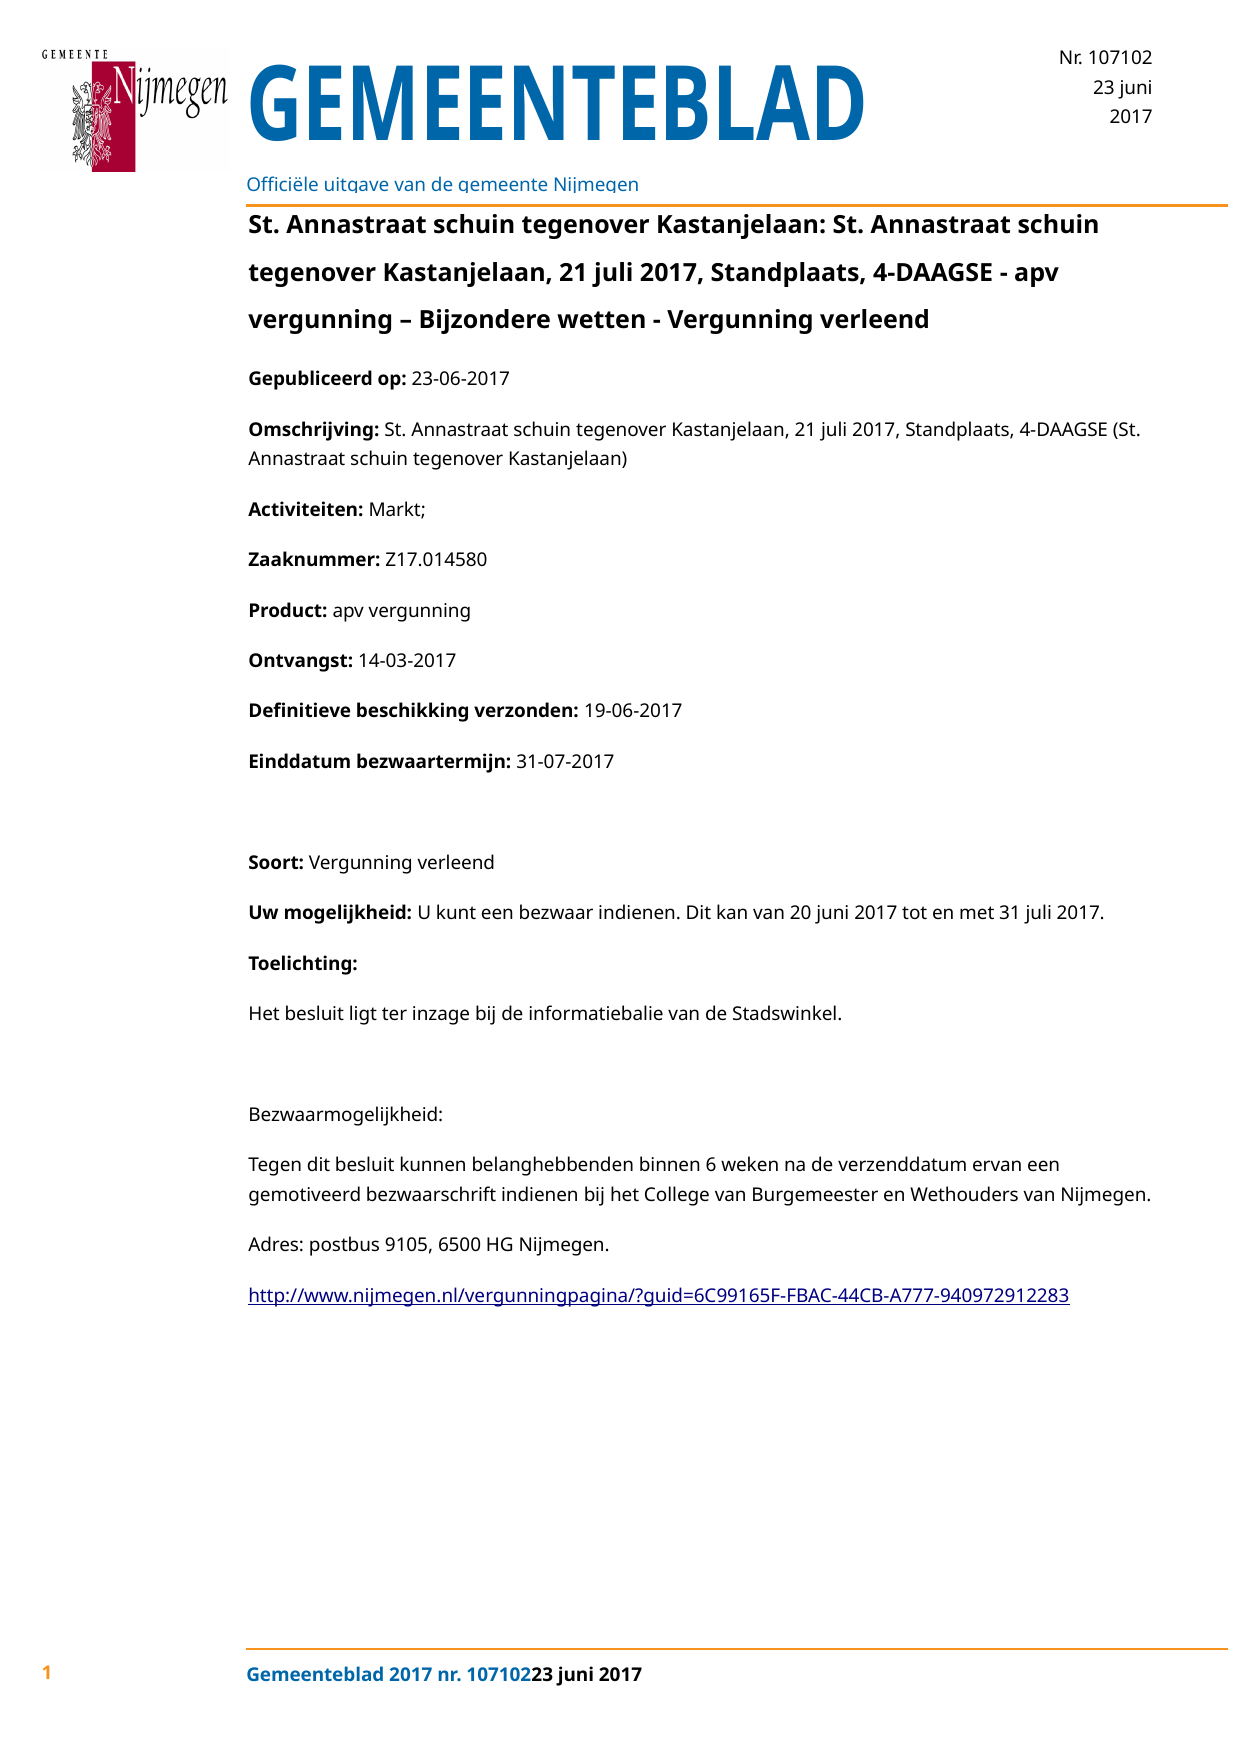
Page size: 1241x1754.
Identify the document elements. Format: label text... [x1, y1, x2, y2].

text Definitieve beschikking verzonden: 19-06-2017 [248, 698, 1152, 723]
text Ontvangst: 14-03-2017 [248, 647, 1152, 673]
text http://www.nijmegen.nl/vergunningpagina/?guid=6C99165F-FBAC-44CB-A777-940972912283 [248, 1282, 1152, 1307]
text Gepubliceerd op: 23-06-2017 [248, 366, 1152, 391]
text Einddatum bezwaartermijn: 31-07-2017 [248, 748, 1152, 774]
text Tegen dit besluit kunnen belanghebbenden binnen 6 weken na de verzenddatum ervan een gemotiveerd bezwaarschrift indienen bij het College van Burgemeester en Wethouders van Nijmegen. [248, 1151, 1152, 1207]
text Toelichting: [248, 950, 1152, 975]
text Bezwaarmogelijkheid: [248, 1101, 1152, 1127]
text Product: apv vergunning [248, 597, 1152, 622]
text Zaaknummer: Z17.014580 [248, 546, 1152, 572]
picture [41, 47, 231, 172]
text Uw mogelijkheid: U kunt een bezwaar indienen. Dit kan van 20 juni 2017 tot en met 31 juli 2017. [248, 899, 1152, 925]
text Adres: postbus 9105, 6500 HG Nijmegen. [248, 1231, 1152, 1257]
text Activiteiten: Markt; [248, 496, 1152, 522]
text St. Annastraat schuin tegenover Kastanjelaan: St. Annastraat schuin tegenover Kastanjelaan, 21 juli 2017, Standplaats, 4-DAAGSE - apv vergunning – Bijzondere wetten - Vergunning verleend [248, 207, 1152, 336]
text Het besluit ligt ter inzage bij de informatiebalie van de Stadswinkel. [248, 1000, 1152, 1026]
text Soort: Vergunning verleend [248, 849, 1152, 874]
text Omschrijving: St. Annastraat schuin tegenover Kastanjelaan, 21 juli 2017, Standplaats, 4-DAAGSE (St. Annastraat schuin tegenover Kastanjelaan) [248, 416, 1152, 471]
